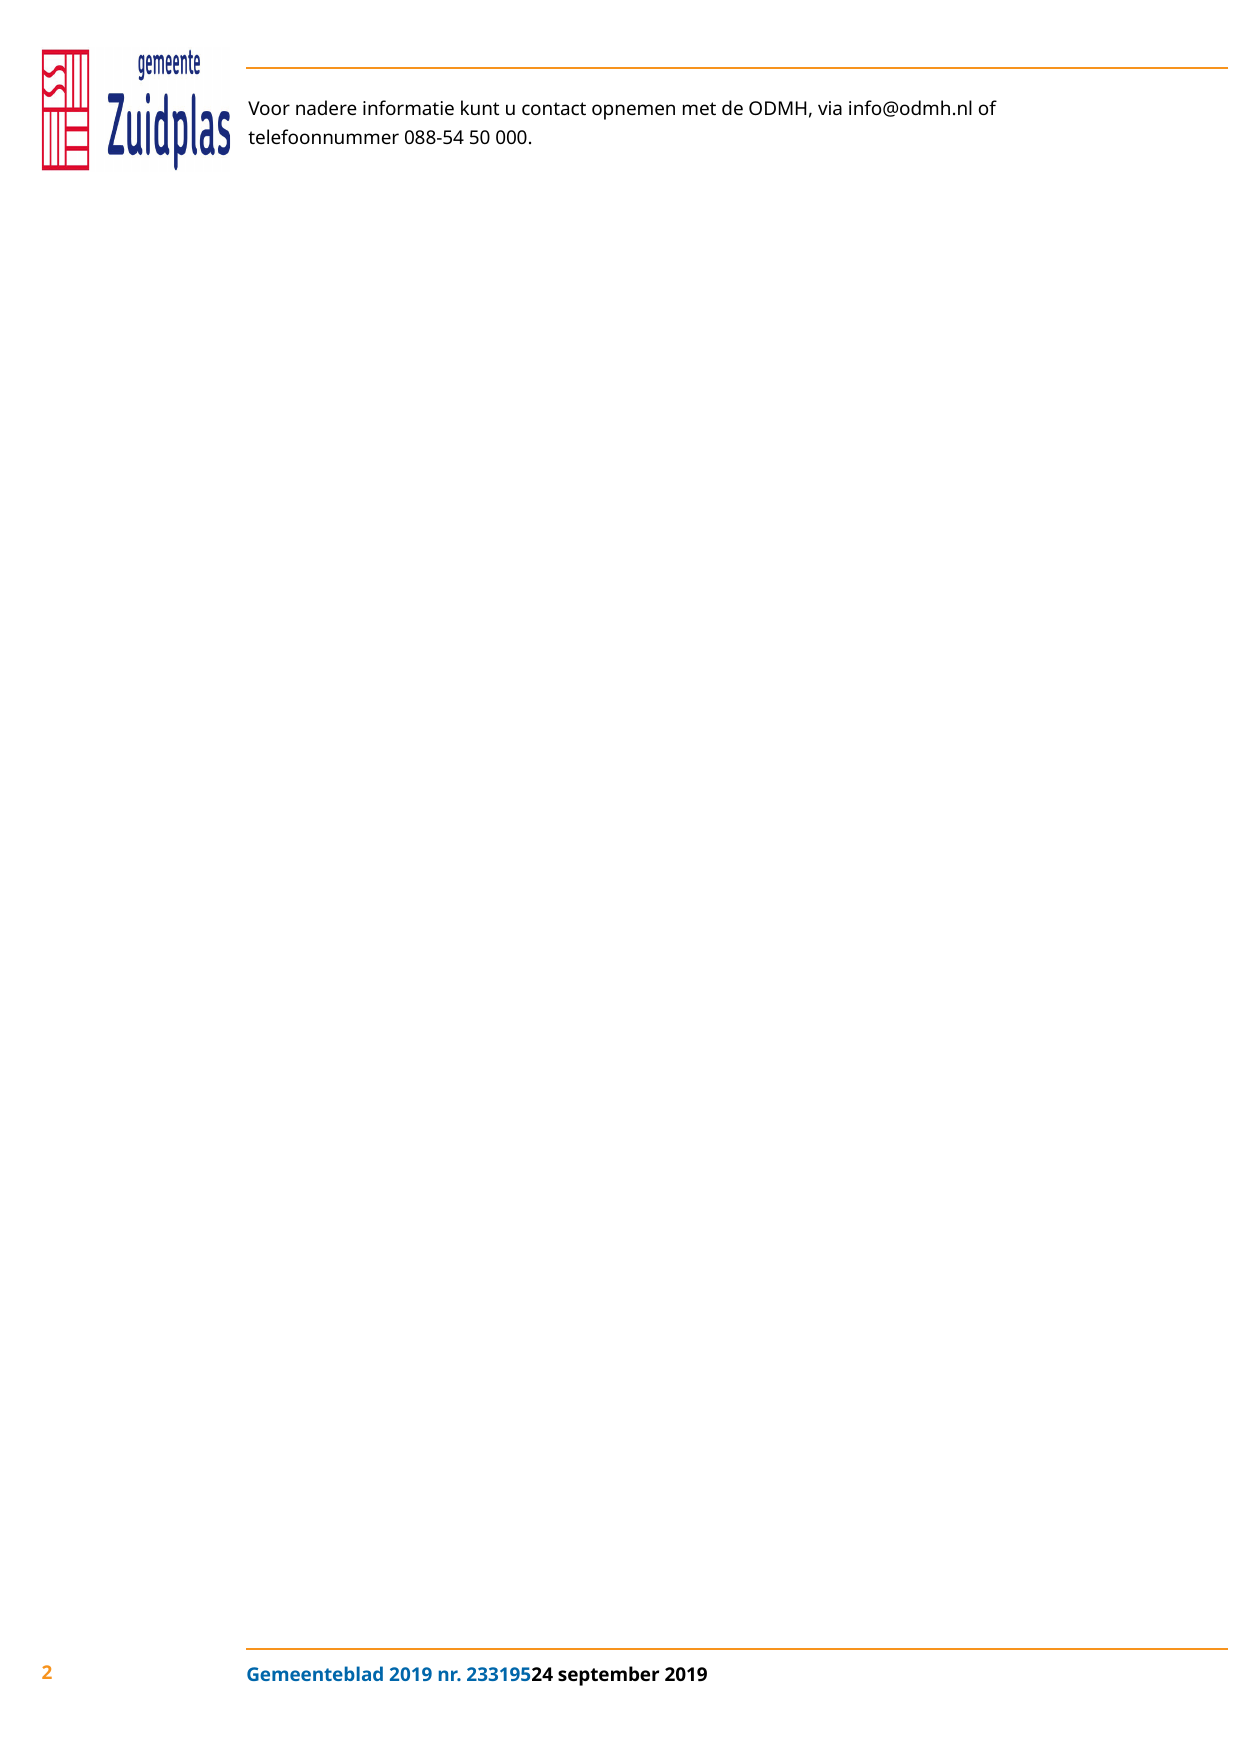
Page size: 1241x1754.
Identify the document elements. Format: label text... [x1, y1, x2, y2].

text Voor nadere informatie kunt u contact opnemen met de ODMH, via info@odmh.nl of telefoonnummer 088-54 50 000. [248, 95, 1152, 150]
picture [41, 47, 231, 172]
